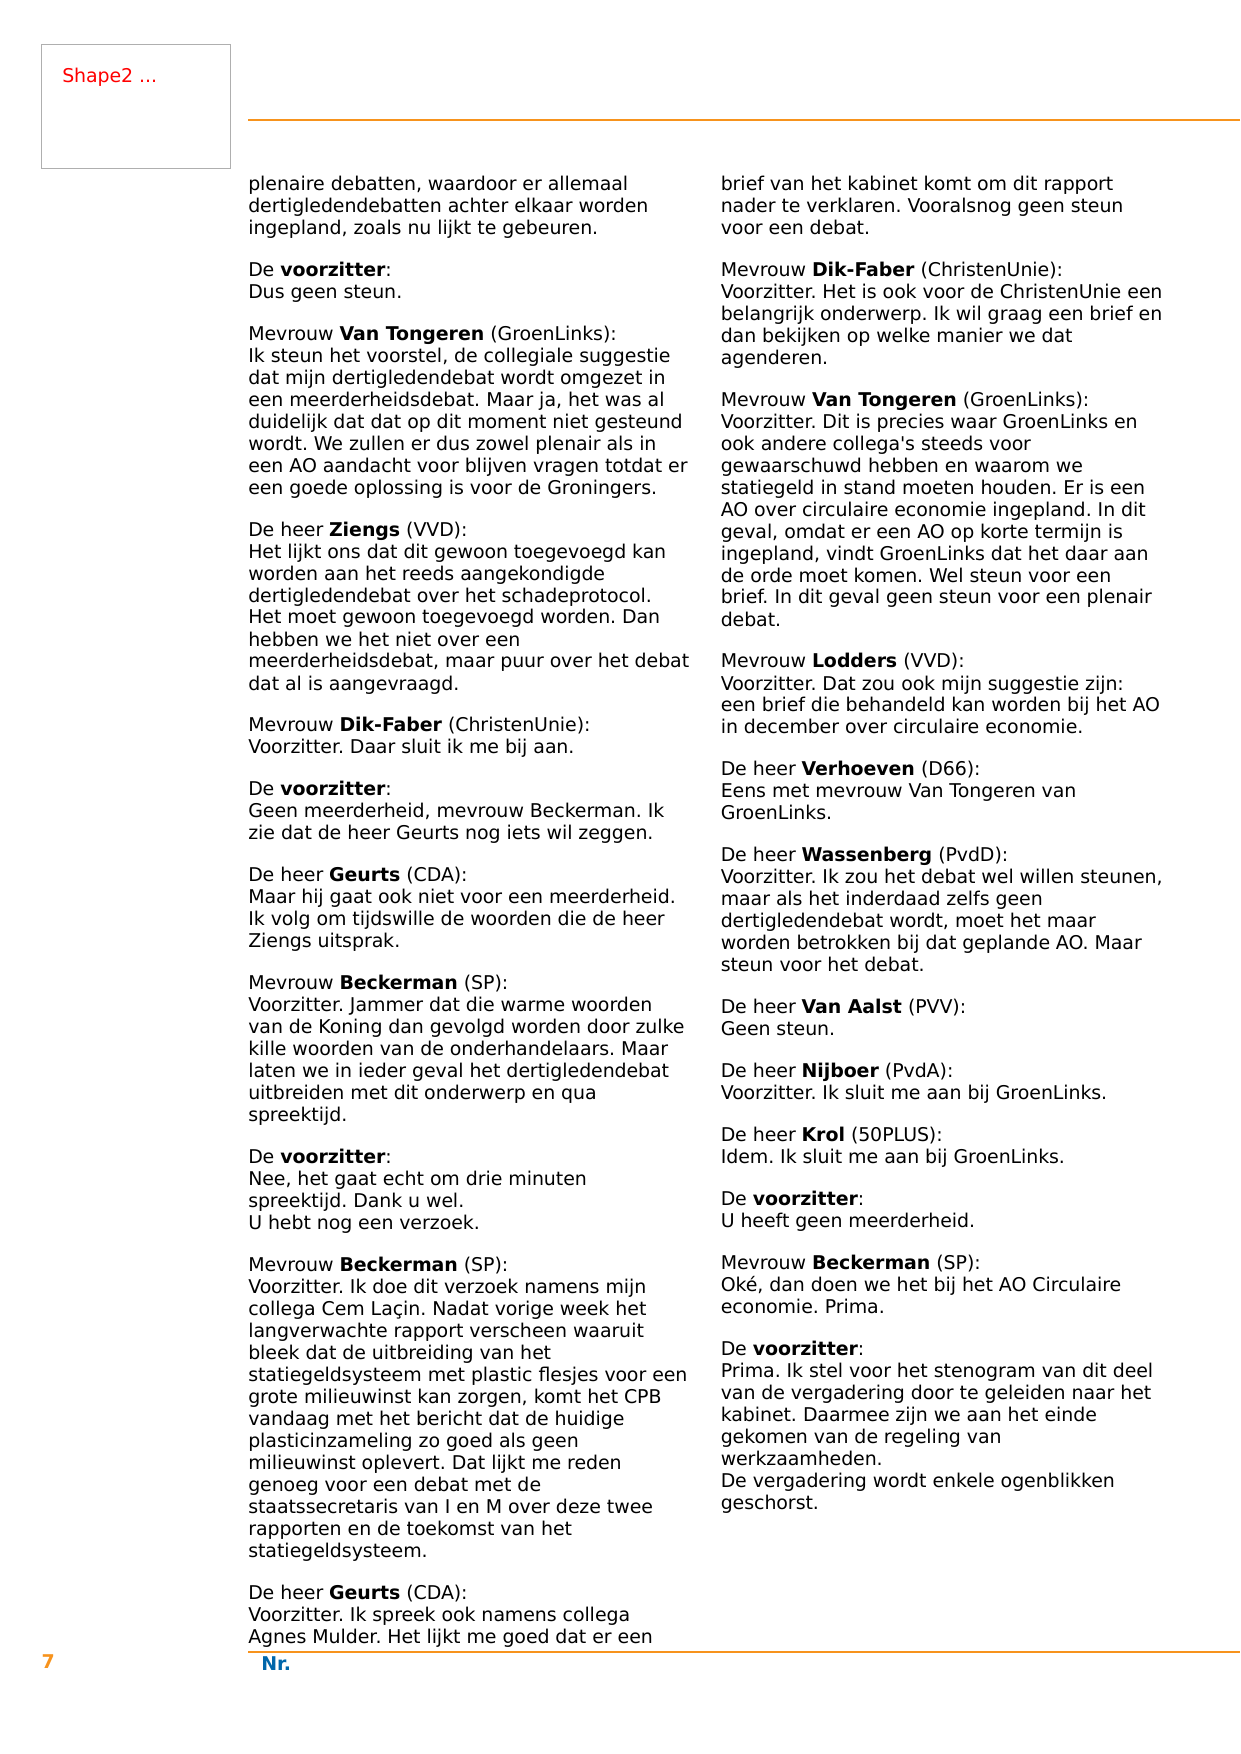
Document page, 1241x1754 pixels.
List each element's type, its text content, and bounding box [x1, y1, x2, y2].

text De vergadering wordt enkele ogenblikken geschorst. [721, 1470, 1163, 1514]
text plenaire debatten, waardoor er allemaal dertigledendebatten achter elkaar worden ingepland, zoals nu lijkt te gebeuren. [248, 173, 691, 239]
text Maar hij gaat ook niet voor een meerderheid. Ik volg om tijdswille de woorden die de heer Ziengs uitsprak. [248, 886, 691, 952]
text Geen steun. [721, 1018, 1163, 1040]
text U heeft geen meerderheid. [721, 1210, 1163, 1232]
text Mevrouw Van Tongeren (GroenLinks): [721, 389, 1163, 411]
text brief van het kabinet komt om dit rapport nader te verklaren. Vooralsnog geen steun voor een debat. [721, 173, 1163, 239]
text Voorzitter. Ik doe dit verzoek namens mijn collega Cem Laçin. Nadat vorige week het langverwachte rapport verscheen waaruit bleek dat de uitbreiding van het statiegeldsysteem met plastic flesjes voor een grote milieuwinst kan zorgen, komt het CPB vandaag met het bericht dat de huidige plasticinzameling zo goed als geen milieuwinst oplevert. Dat lijkt me reden genoeg voor een debat met de staatssecretaris van I en M over deze twee rapporten en de toekomst van het statiegeldsysteem. [248, 1276, 691, 1562]
text Prima. Ik stel voor het stenogram van dit deel van de vergadering door te geleiden naar het kabinet. Daarmee zijn we aan het einde gekomen van de regeling van werkzaamheden. [721, 1360, 1163, 1470]
text De heer Wassenberg (PvdD): [721, 844, 1163, 866]
text De voorzitter: [248, 1146, 691, 1168]
text De voorzitter: [248, 259, 691, 281]
text De heer Krol (50PLUS): [721, 1124, 1163, 1146]
text Het lijkt ons dat dit gewoon toegevoegd kan worden aan het reeds aangekondigde dertigledendebat over het schadeprotocol. Het moet gewoon toegevoegd worden. Dan hebben we het niet over een meerderheidsdebat, maar puur over het debat dat al is aangevraagd. [248, 541, 691, 694]
text Mevrouw Lodders (VVD): [721, 650, 1163, 672]
text Eens met mevrouw Van Tongeren van GroenLinks. [721, 780, 1163, 824]
text De voorzitter: [721, 1188, 1163, 1210]
text Mevrouw Dik-Faber (ChristenUnie): [248, 714, 691, 736]
text Idem. Ik sluit me aan bij GroenLinks. [721, 1146, 1163, 1168]
text De heer Verhoeven (D66): [721, 758, 1163, 780]
text Voorzitter. Dat zou ook mijn suggestie zijn: een brief die behandeld kan worden bij het AO in december over circulaire economie. [721, 672, 1163, 738]
text Mevrouw Beckerman (SP): [721, 1252, 1163, 1274]
text Voorzitter. Dit is precies waar GroenLinks en ook andere collega's steeds voor gewaarschuwd hebben en waarom we statiegeld in stand moeten houden. Er is een AO over circulaire economie ingepland. In dit geval, omdat er een AO op korte termijn is ingepland, vindt GroenLinks dat het daar aan de orde moet komen. Wel steun voor een brief. In dit geval geen steun voor een plenair debat. [721, 411, 1163, 630]
text De heer Van Aalst (PVV): [721, 996, 1163, 1018]
text Mevrouw Van Tongeren (GroenLinks): [248, 323, 691, 345]
text Ik steun het voorstel, de collegiale suggestie dat mijn dertigledendebat wordt omgezet in een meerderheidsdebat. Maar ja, het was al duidelijk dat dat op dit moment niet gesteund wordt. We zullen er dus zowel plenair als in een AO aandacht voor blijven vragen totdat er een goede oplossing is voor de Groningers. [248, 345, 691, 498]
text De heer Ziengs (VVD): [248, 518, 691, 541]
text Voorzitter. Jammer dat die warme woorden van de Koning dan gevolgd worden door zulke kille woorden van de onderhandelaars. Maar laten we in ieder geval het dertigledendebat uitbreiden met dit onderwerp en qua spreektijd. [248, 994, 691, 1126]
text De heer Geurts (CDA): [248, 864, 691, 886]
text Voorzitter. Ik spreek ook namens collega Agnes Mulder. Het lijkt me goed dat er een [248, 1604, 691, 1648]
text Mevrouw Beckerman (SP): [248, 1254, 691, 1276]
text Nee, het gaat echt om drie minuten spreektijd. Dank u wel. [248, 1168, 691, 1212]
text De voorzitter: [248, 778, 691, 800]
text Voorzitter. Het is ook voor de ChristenUnie een belangrijk onderwerp. Ik wil graag een brief en dan bekijken op welke manier we dat agenderen. [721, 281, 1163, 369]
text Mevrouw Dik-Faber (ChristenUnie): [721, 259, 1163, 281]
text De heer Geurts (CDA): [248, 1582, 691, 1604]
text De heer Nijboer (PvdA): [721, 1060, 1163, 1082]
text De voorzitter: [721, 1338, 1163, 1360]
text Dus geen steun. [248, 281, 691, 303]
text Voorzitter. Ik zou het debat wel willen steunen, maar als het inderdaad zelfs geen dertigledendebat wordt, moet het maar worden betrokken bij dat geplande AO. Maar steun voor het debat. [721, 866, 1163, 976]
text Geen meerderheid, mevrouw Beckerman. Ik zie dat de heer Geurts nog iets wil zeggen. [248, 800, 691, 844]
text Voorzitter. Daar sluit ik me bij aan. [248, 736, 691, 758]
text Mevrouw Beckerman (SP): [248, 972, 691, 994]
text Voorzitter. Ik sluit me aan bij GroenLinks. [721, 1082, 1163, 1104]
text U hebt nog een verzoek. [248, 1212, 691, 1234]
text Oké, dan doen we het bij het AO Circulaire economie. Prima. [721, 1274, 1163, 1318]
